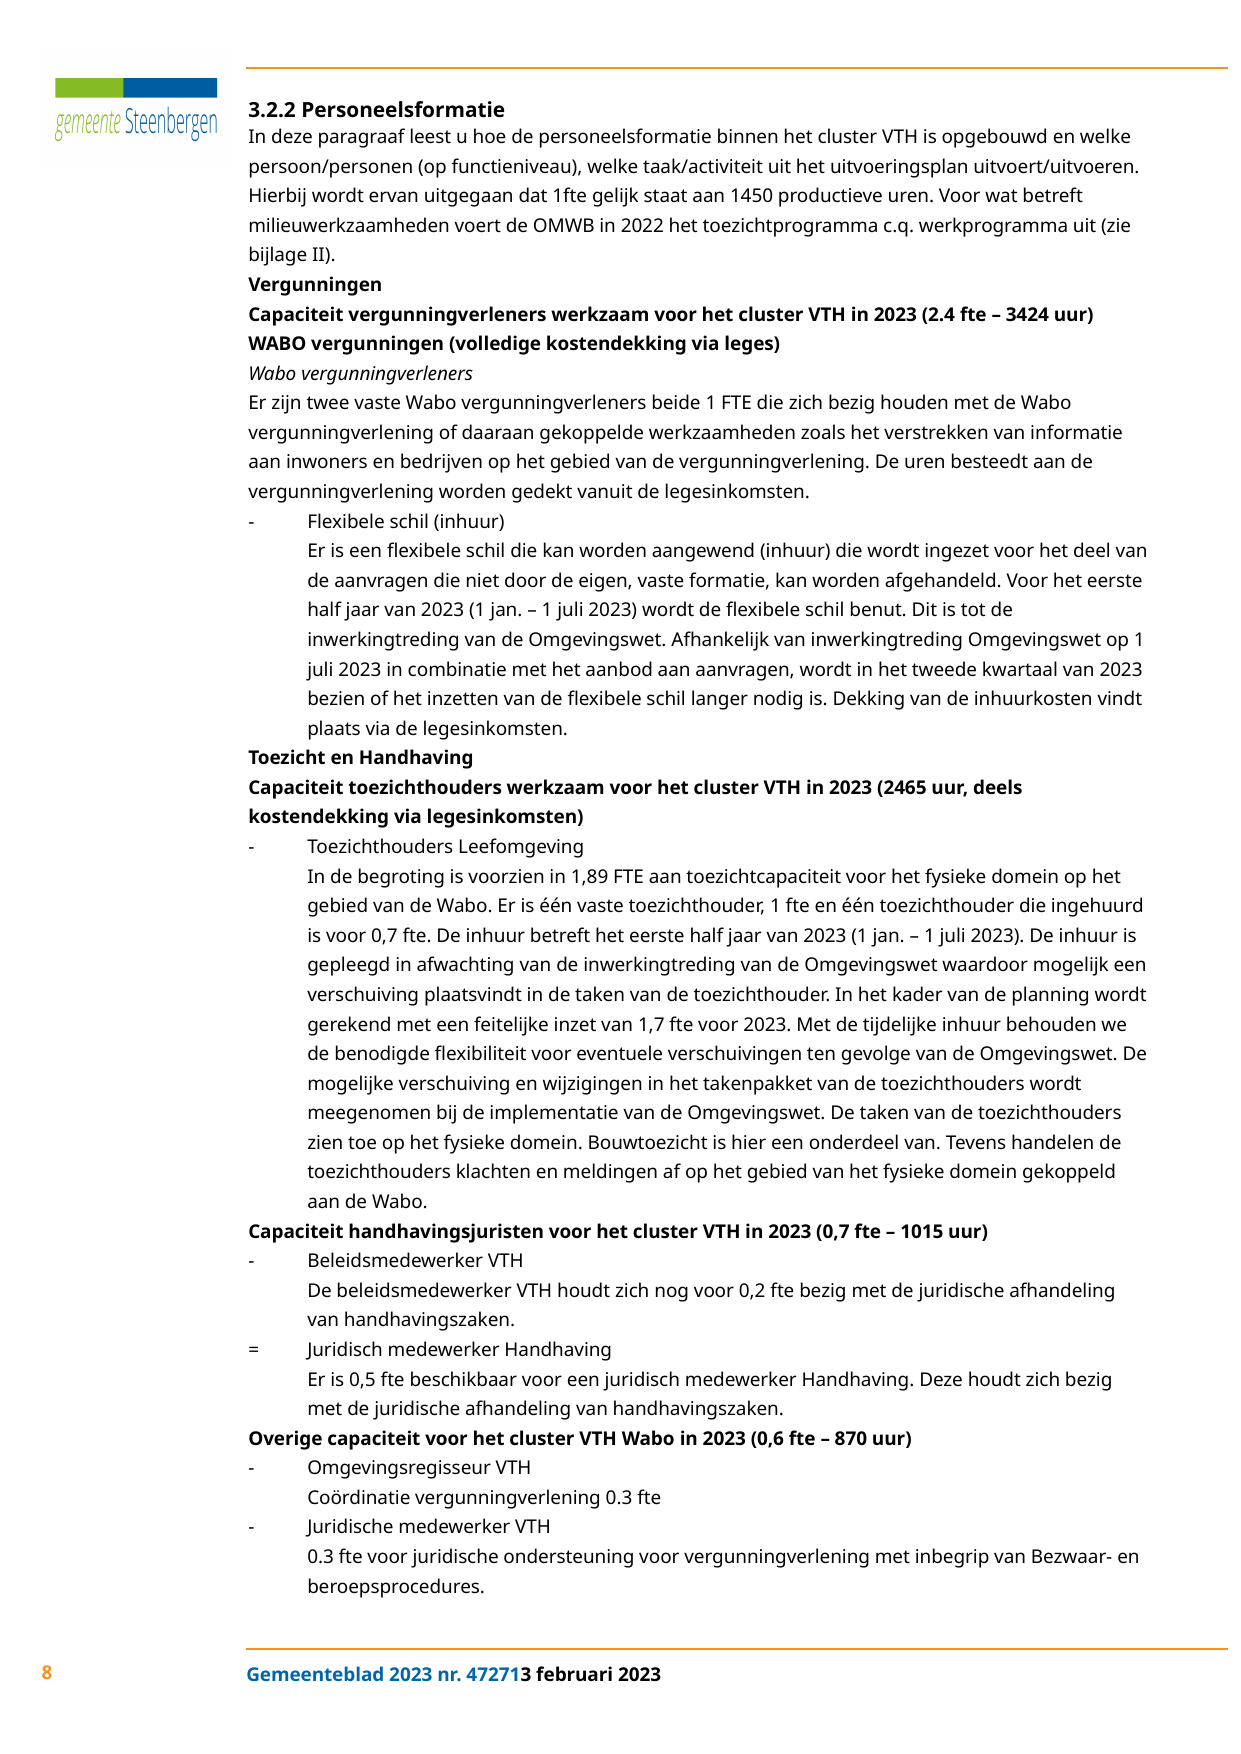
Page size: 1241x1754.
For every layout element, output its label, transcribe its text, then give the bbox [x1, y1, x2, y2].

list Omgevingsregisseur VTH [248, 1454, 1152, 1480]
text Capaciteit vergunningverleners werkzaam voor het cluster VTH in 2023 (2.4 fte – 3424 uur) WABO vergunningen (volledige kostendekking via leges) [248, 301, 1152, 356]
list Beleidsmedewerker VTH [248, 1247, 1152, 1273]
text Wabo vergunningverleners [248, 360, 1152, 386]
list De beleidsmedewerker VTH houdt zich nog voor 0,2 fte bezig met de juridische afhandeling van handhavingszaken. [248, 1277, 1152, 1332]
list In de begroting is voorzien in 1,89 FTE aan toezichtcapaciteit voor het fysieke domein op het gebied van de Wabo. Er is één vaste toezichthouder, 1 fte en één toezichthouder die ingehuurd is voor 0,7 fte. De inhuur betreft het eerste half jaar van 2023 (1 jan. – 1 juli 2023). De inhuur is gepleegd in afwachting van de inwerkingtreding van de Omgevingswet waardoor mogelijk een verschuiving plaatsvindt in de taken van de toezichthouder. In het kader van de planning wordt gerekend met een feitelijke inzet van 1,7 fte voor 2023. Met de tijdelijke inhuur behouden we de benodigde flexibiliteit voor eventuele verschuivingen ten gevolge van de Omgevingswet. De mogelijke verschuiving en wijzigingen in het takenpakket van de toezichthouders wordt meegenomen bij de implementatie van de Omgevingswet. De taken van de toezichthouders zien toe op het fysieke domein. Bouwtoezicht is hier een onderdeel van. Tevens handelen de toezichthouders klachten en meldingen af op het gebied van het fysieke domein gekoppeld aan de Wabo. [248, 863, 1152, 1214]
text Overige capaciteit voor het cluster VTH Wabo in 2023 (0,6 fte – 870 uur) [248, 1425, 1152, 1451]
text Vergunningen [248, 271, 1152, 297]
list Juridische medewerker VTH [248, 1514, 1152, 1539]
list Er is een flexibele schil die kan worden aangewend (inhuur) die wordt ingezet voor het deel van de aanvragen die niet door de eigen, vaste formatie, kan worden afgehandeld. Voor het eerste half jaar van 2023 (1 jan. – 1 juli 2023) wordt de flexibele schil benut. Dit is tot de inwerkingtreding van de Omgevingswet. Afhankelijk van inwerkingtreding Omgevingswet op 1 juli 2023 in combinatie met het aanbod aan aanvragen, wordt in het tweede kwartaal van 2023 bezien of het inzetten van de flexibele schil langer nodig is. Dekking van de inhuurkosten vindt plaats via de legesinkomsten. [248, 537, 1152, 741]
text Toezicht en Handhaving [248, 744, 1152, 770]
list Juridisch medewerker Handhaving [248, 1336, 1152, 1362]
text 3.2.2 Personeelsformatie [248, 95, 1152, 123]
text Capaciteit handhavingsjuristen voor het cluster VTH in 2023 (0,7 fte – 1015 uur) [248, 1218, 1152, 1243]
list Toezichthouders Leefomgeving [248, 833, 1152, 859]
list Coördinatie vergunningverlening 0.3 fte [248, 1484, 1152, 1510]
text Capaciteit toezichthouders werkzaam voor het cluster VTH in 2023 (2465 uur, deels kostendekking via legesinkomsten) [248, 774, 1152, 829]
list Flexibele schil (inhuur) [248, 508, 1152, 533]
list Er is 0,5 fte beschikbaar voor een juridisch medewerker Handhaving. Deze houdt zich bezig met de juridische afhandeling van handhavingszaken. [248, 1366, 1152, 1421]
picture [41, 47, 231, 172]
list 0.3 fte voor juridische ondersteuning voor vergunningverlening met inbegrip van Bezwaar- en beroepsprocedures. [248, 1543, 1152, 1598]
text Er zijn twee vaste Wabo vergunningverleners beide 1 FTE die zich bezig houden met de Wabo vergunningverlening of daaraan gekoppelde werkzaamheden zoals het verstrekken van informatie aan inwoners en bedrijven op het gebied van de vergunningverlening. De uren besteedt aan de vergunningverlening worden gedekt vanuit de legesinkomsten. [248, 389, 1152, 504]
text In deze paragraaf leest u hoe de personeelsformatie binnen het cluster VTH is opgebouwd en welke persoon/personen (op functieniveau), welke taak/activiteit uit het uitvoeringsplan uitvoert/uitvoeren. Hierbij wordt ervan uitgegaan dat 1fte gelijk staat aan 1450 productieve uren. Voor wat betreft milieuwerkzaamheden voert de OMWB in 2022 het toezichtprogramma c.q. werkprogramma uit (zie bijlage II). [248, 123, 1152, 267]
